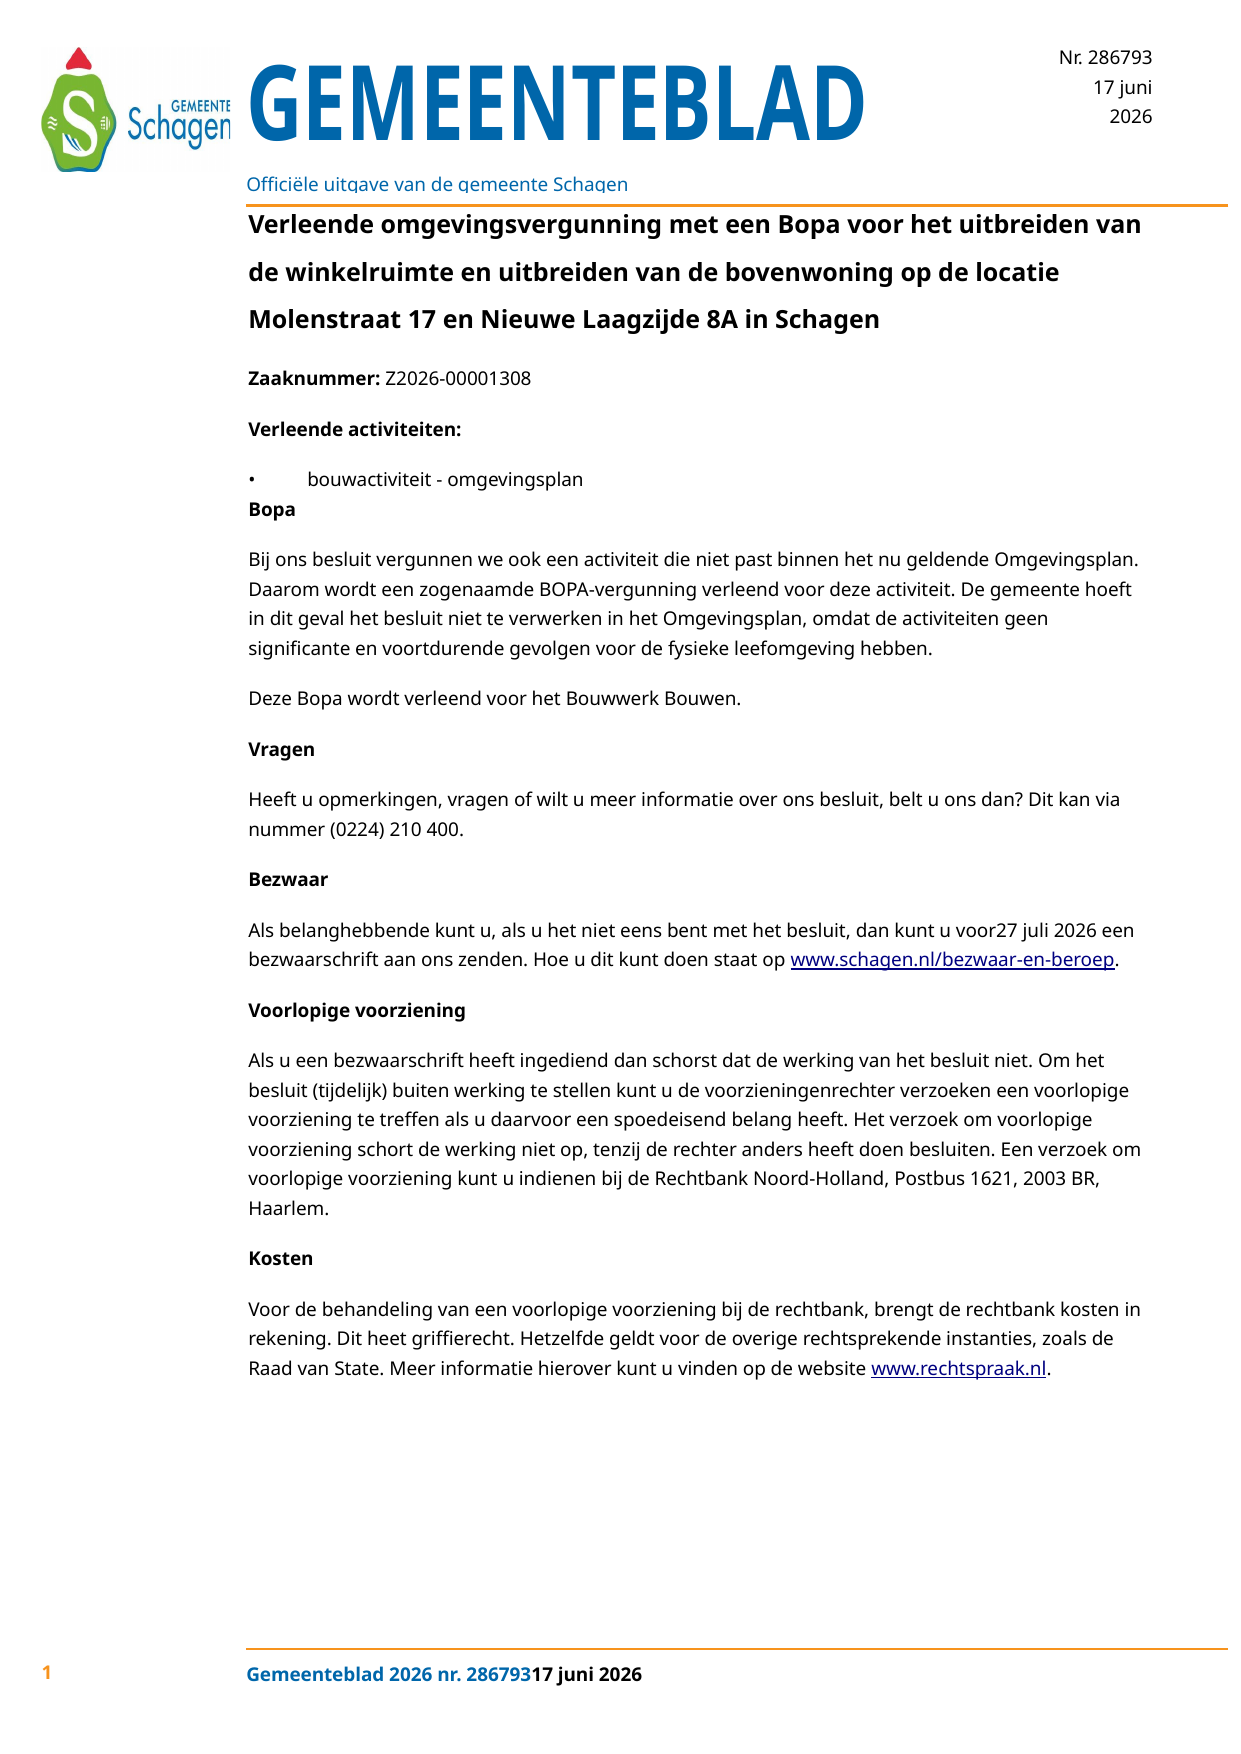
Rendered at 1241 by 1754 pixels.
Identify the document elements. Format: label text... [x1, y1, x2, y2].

picture [41, 47, 231, 172]
text Verleende activiteiten: [248, 416, 1152, 442]
text Voor de behandeling van een voorlopige voorziening bij de rechtbank, brengt de rechtbank kosten in rekening. Dit heet griffierecht. Hetzelfde geldt voor de overige rechtsprekende instanties, zoals de Raad van State. Meer informatie hierover kunt u vinden op de website www.rechtspraak.nl. [248, 1296, 1152, 1381]
text Vragen [248, 736, 1152, 762]
text Verleende omgevingsvergunning met een Bopa voor het uitbreiden van de winkelruimte en uitbreiden van de bovenwoning op de locatie Molenstraat 17 en Nieuwe Laagzijde 8A in Schagen [248, 207, 1152, 336]
text Zaaknummer: Z2026-00001308 [248, 366, 1152, 391]
text Heeft u opmerkingen, vragen of wilt u meer informatie over ons besluit, belt u ons dan? Dit kan via nummer (0224) 210 400. [248, 786, 1152, 842]
text Als u een bezwaarschrift heeft ingediend dan schorst dat de werking van het besluit niet. Om het besluit (tijdelijk) buiten werking te stellen kunt u de voorzieningenrechter verzoeken een voorlopige voorziening te treffen als u daarvoor een spoedeisend belang heeft. Het verzoek om voorlopige voorziening schort de werking niet op, tenzij de rechter anders heeft doen besluiten. Een verzoek om voorlopige voorziening kunt u indienen bij de Rechtbank Noord-Holland, Postbus 1621, 2003 BR, Haarlem. [248, 1047, 1152, 1221]
text Deze Bopa wordt verleend voor het Bouwwerk Bouwen. [248, 686, 1152, 711]
text Bij ons besluit vergunnen we ook een activiteit die niet past binnen het nu geldende Omgevingsplan. Daarom wordt een zogenaamde BOPA-vergunning verleend voor deze activiteit. De gemeente hoeft in dit geval het besluit niet te verwerken in het Omgevingsplan, omdat de activiteiten geen significante en voortdurende gevolgen voor de fysieke leefomgeving hebben. [248, 546, 1152, 661]
list bouwactiviteit - omgevingsplan [248, 466, 1152, 492]
text Als belanghebbende kunt u, als u het niet eens bent met het besluit, dan kunt u voor27 juli 2026 een bezwaarschrift aan ons zenden. Hoe u dit kunt doen staat op www.schagen.nl/bezwaar-en-beroep. [248, 917, 1152, 972]
text Kosten [248, 1246, 1152, 1271]
text Voorlopige voorziening [248, 997, 1152, 1022]
text Bopa [248, 496, 1152, 522]
text Bezwaar [248, 866, 1152, 892]
